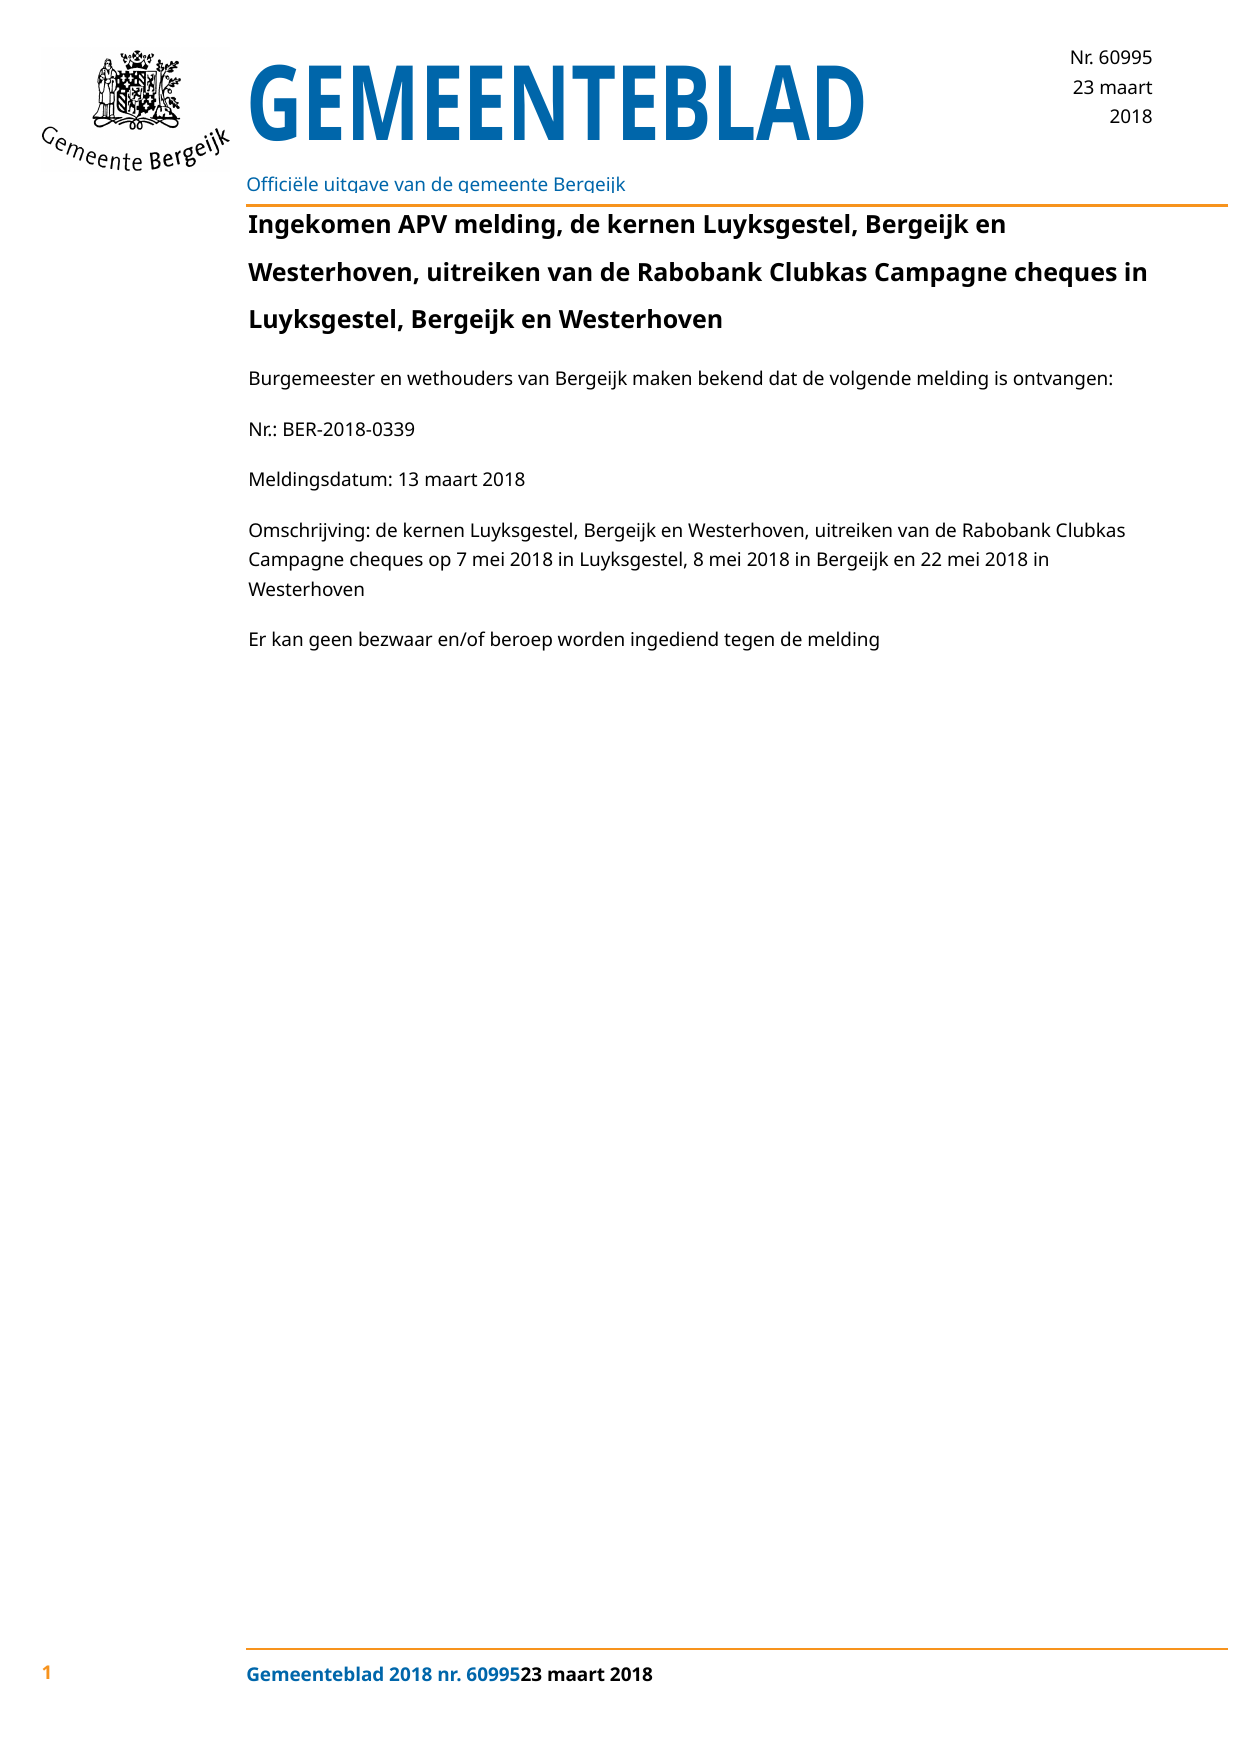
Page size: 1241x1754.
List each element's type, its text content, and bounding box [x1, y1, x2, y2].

text Ingekomen APV melding, de kernen Luyksgestel, Bergeijk en Westerhoven, uitreiken van de Rabobank Clubkas Campagne cheques in Luyksgestel, Bergeijk en Westerhoven [248, 207, 1152, 336]
text Omschrijving: de kernen Luyksgestel, Bergeijk en Westerhoven, uitreiken van de Rabobank Clubkas Campagne cheques op 7 mei 2018 in Luyksgestel, 8 mei 2018 in Bergeijk en 22 mei 2018 in Westerhoven [248, 517, 1152, 602]
picture [41, 47, 231, 172]
text Er kan geen bezwaar en/of beroep worden ingediend tegen de melding [248, 626, 1152, 652]
text Burgemeester en wethouders van Bergeijk maken bekend dat de volgende melding is ontvangen: [248, 366, 1152, 391]
text Nr.: BER-2018-0339 [248, 416, 1152, 442]
text Meldingsdatum: 13 maart 2018 [248, 466, 1152, 492]
